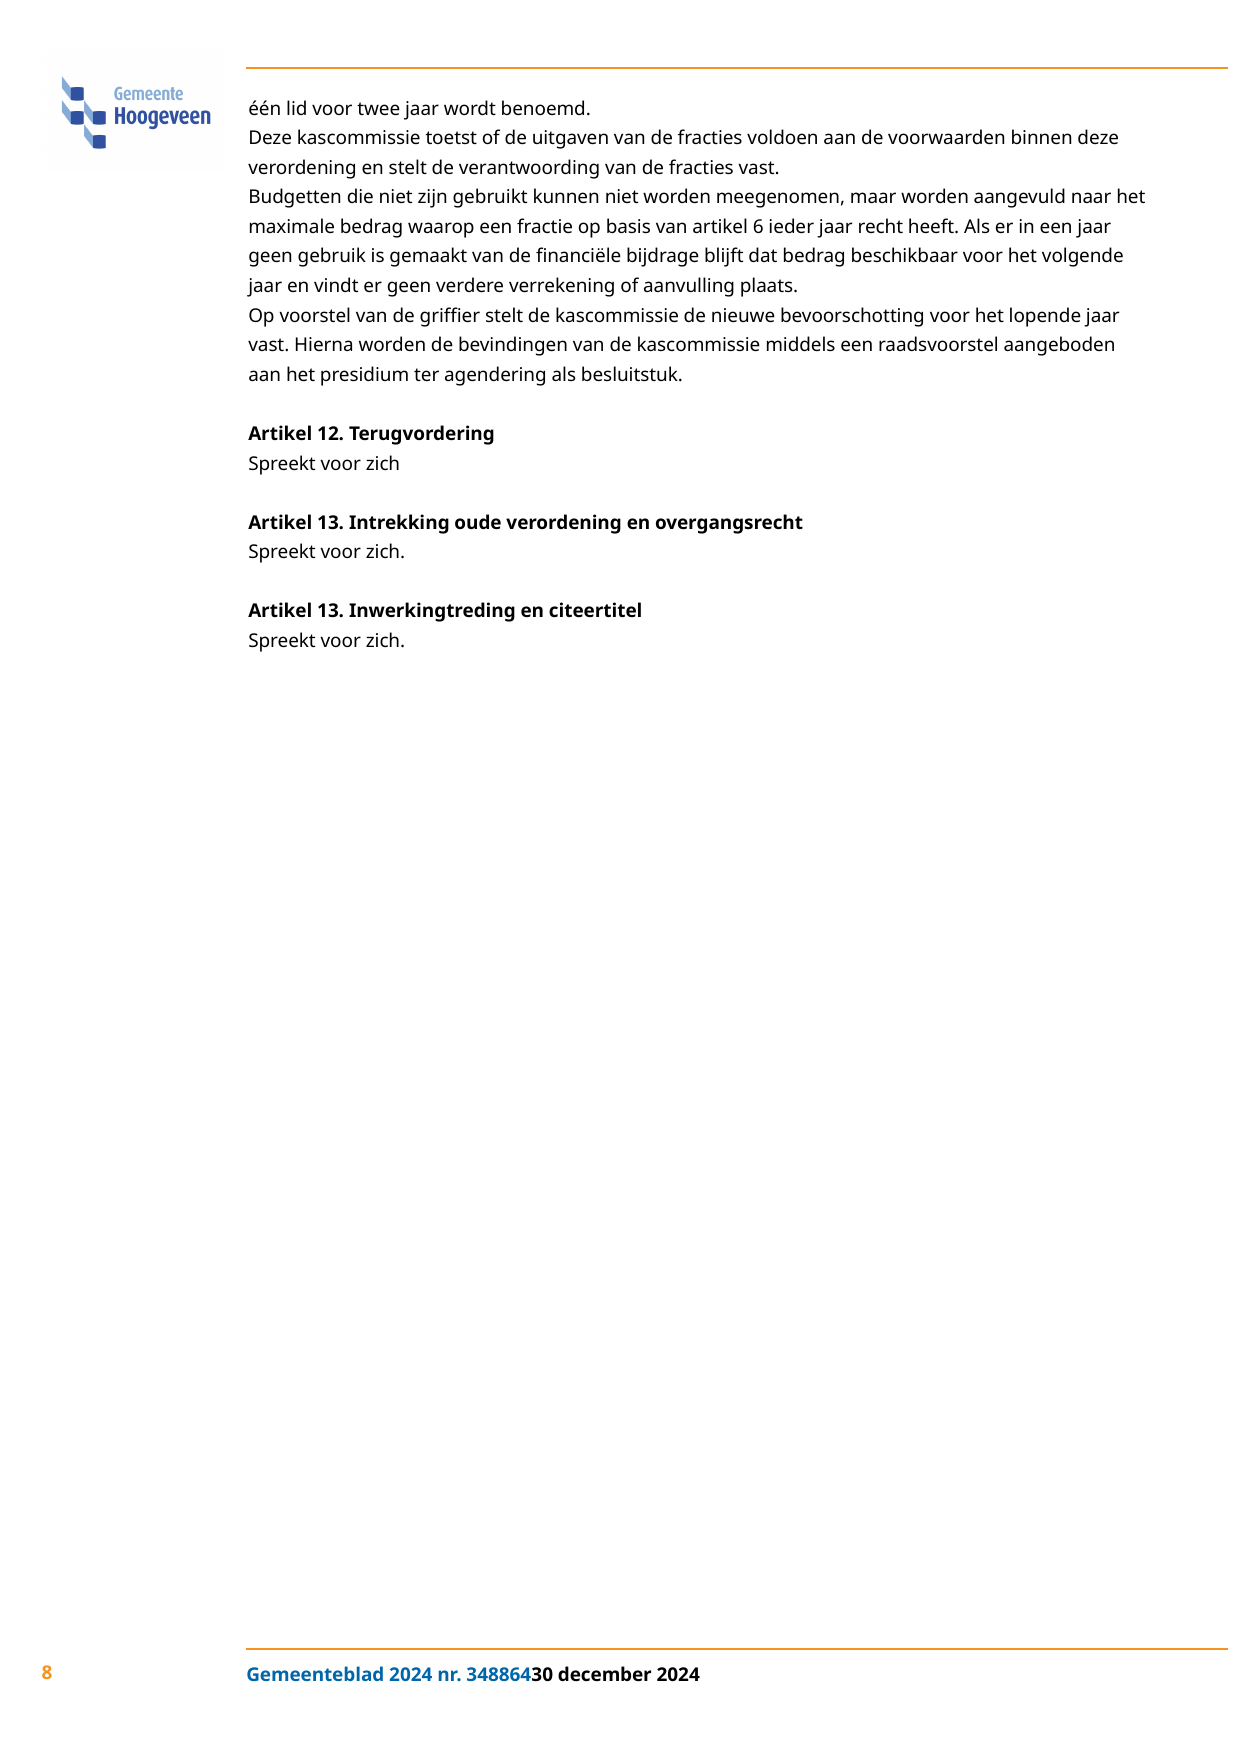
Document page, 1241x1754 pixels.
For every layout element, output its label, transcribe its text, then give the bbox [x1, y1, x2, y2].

text Artikel 13. Intrekking oude verordening en overgangsrecht [248, 509, 1152, 535]
text Op voorstel van de griffier stelt de kascommissie de nieuwe bevoorschotting voor het lopende jaar vast. Hierna worden de bevindingen van de kascommissie middels een raadsvoorstel aangeboden aan het presidium ter agendering als besluitstuk. [248, 302, 1152, 387]
text Artikel 12. Terugvordering [248, 420, 1152, 446]
text Spreekt voor zich. [248, 538, 1152, 564]
text Artikel 13. Inwerkingtreding en citeertitel [248, 598, 1152, 623]
text Spreekt voor zich. [248, 627, 1152, 653]
text Deze kascommissie toetst of de uitgaven van de fracties voldoen aan de voorwaarden binnen deze verordening en stelt de verantwoording van de fracties vast. [248, 124, 1152, 180]
text Spreekt voor zich [248, 450, 1152, 476]
picture [41, 47, 231, 172]
text Budgetten die niet zijn gebruikt kunnen niet worden meegenomen, maar worden aangevuld naar het maximale bedrag waarop een fractie op basis van artikel 6 ieder jaar recht heeft. Als er in een jaar geen gebruik is gemaakt van de financiële bijdrage blijft dat bedrag beschikbaar voor het volgende jaar en vindt er geen verdere verrekening of aanvulling plaats. [248, 183, 1152, 298]
text één lid voor twee jaar wordt benoemd. [248, 95, 1152, 121]
